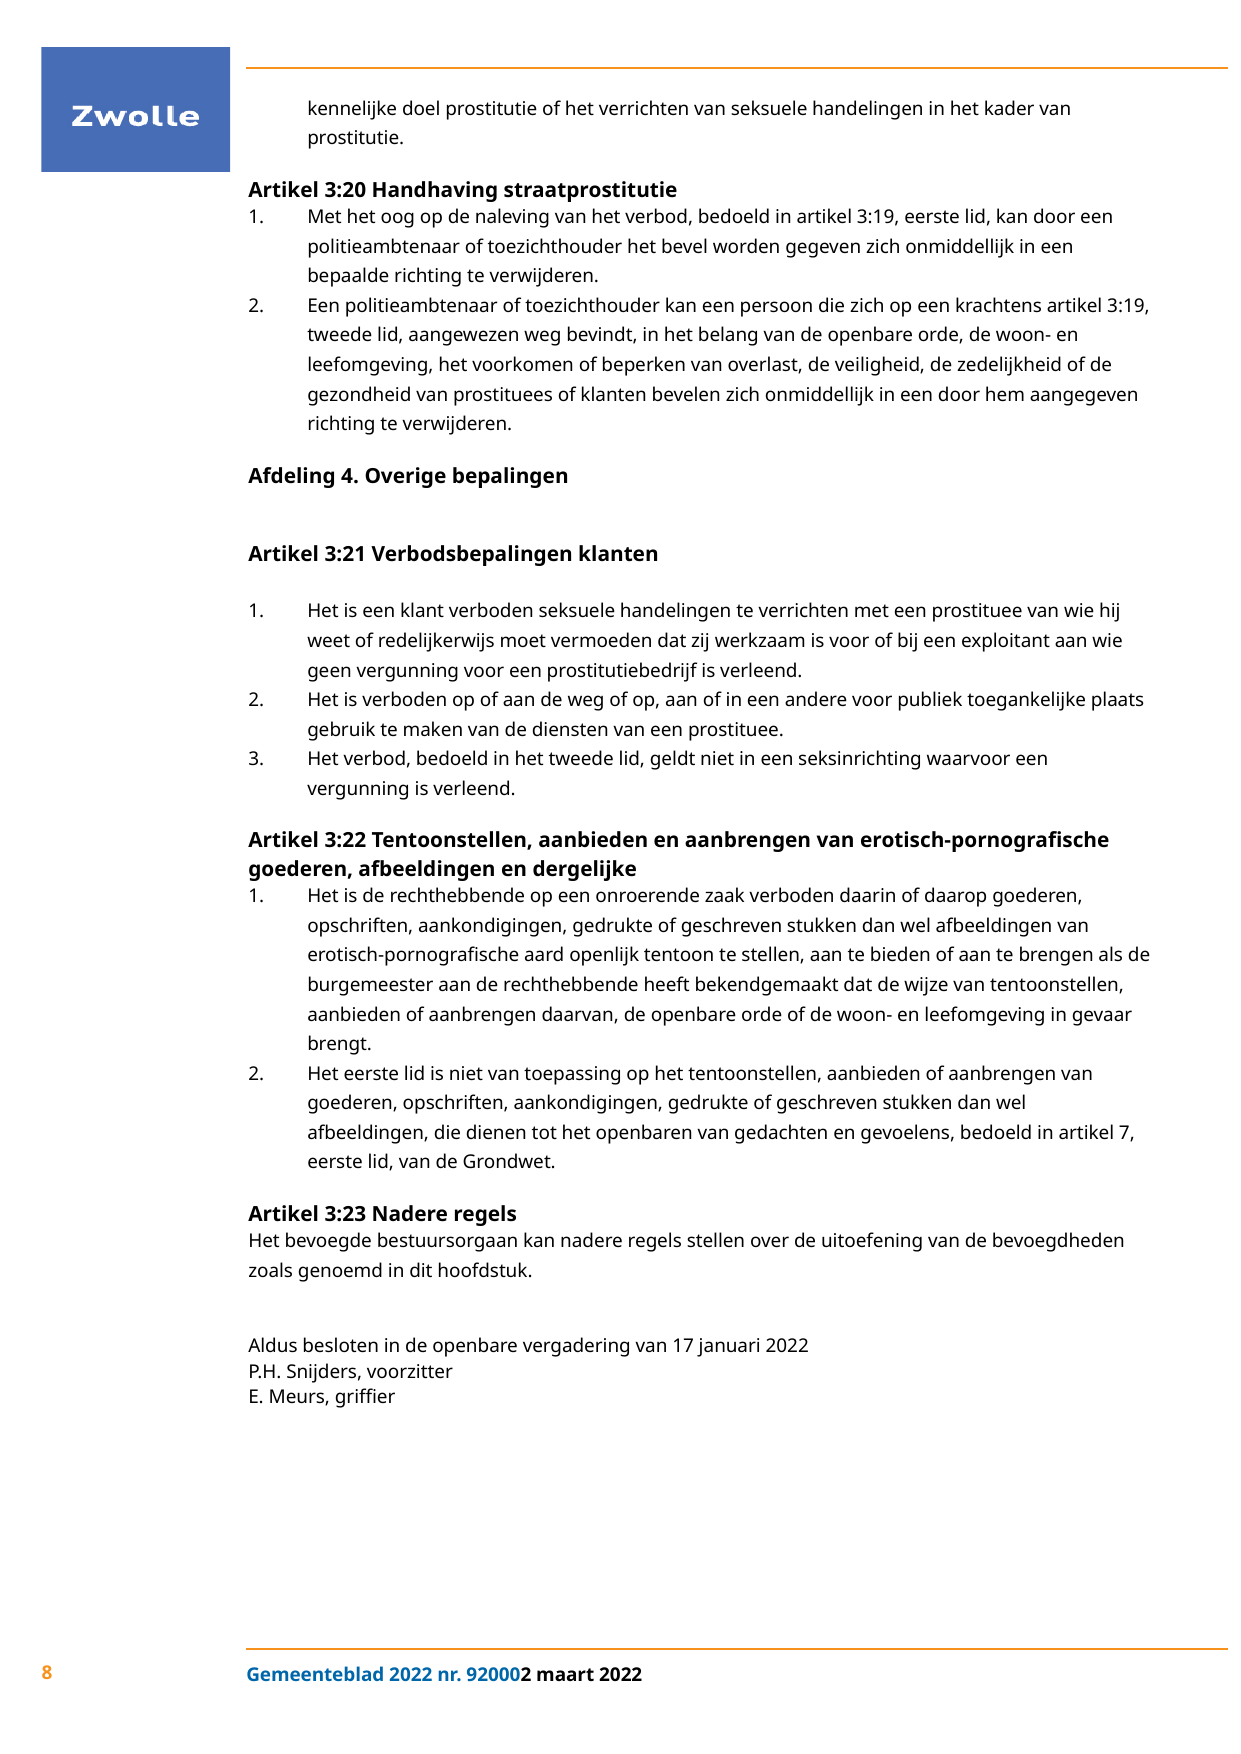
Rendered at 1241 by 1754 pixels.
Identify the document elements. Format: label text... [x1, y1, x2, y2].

list Het is verboden op of aan de weg of op, aan of in een andere voor publiek toegankelijke plaats gebruik te maken van de diensten van een prostituee. [248, 686, 1152, 742]
text Artikel 3:23 Nadere regels [248, 1199, 1152, 1227]
list Het eerste lid is niet van toepassing op het tentoonstellen, aanbieden of aanbrengen van goederen, opschriften, aankondigingen, gedrukte of geschreven stukken dan wel afbeeldingen, die dienen tot het openbaren van gedachten en gevoelens, bedoeld in artikel 7, eerste lid, van de Grondwet. [248, 1060, 1152, 1174]
list kennelijke doel prostitutie of het verrichten van seksuele handelingen in het kader van prostitutie. [248, 95, 1152, 150]
picture [41, 47, 231, 172]
list Met het oog op de naleving van het verbod, bedoeld in artikel 3:19, eerste lid, kan door een politieambtenaar of toezichthouder het bevel worden gegeven zich onmiddellijk in een bepaalde richting te verwijderen. [248, 203, 1152, 288]
text Artikel 3:20 Handhaving straatprostitutie [248, 175, 1152, 203]
text Afdeling 4. Overige bepalingen [248, 461, 1152, 489]
list Het verbod, bedoeld in het tweede lid, geldt niet in een seksinrichting waarvoor een vergunning is verleend. [248, 746, 1152, 801]
text Aldus besloten in de openbare vergadering van 17 januari 2022 [248, 1332, 1152, 1358]
text Artikel 3:21 Verbodsbepalingen klanten [248, 539, 1152, 568]
text P.H. Snijders, voorzitter [248, 1358, 1152, 1384]
text Het bevoegde bestuursorgaan kan nadere regels stellen over de uitoefening van de bevoegdheden zoals genoemd in dit hoofdstuk. [248, 1227, 1152, 1283]
text Artikel 3:22 Tentoonstellen, aanbieden en aanbrengen van erotisch-pornografische goederen, afbeeldingen en dergelijke [248, 826, 1152, 882]
list Het is een klant verboden seksuele handelingen te verrichten met een prostituee van wie hij weet of redelijkerwijs moet vermoeden dat zij werkzaam is voor of bij een exploitant aan wie geen vergunning voor een prostitutiebedrijf is verleend. [248, 598, 1152, 682]
list Het is de rechthebbende op een onroerende zaak verboden daarin of daarop goederen, opschriften, aankondigingen, gedrukte of geschreven stukken dan wel afbeeldingen van erotisch-pornografische aard openlijk tentoon te stellen, aan te bieden of aan te brengen als de burgemeester aan de rechthebbende heeft bekendgemaakt dat de wijze van tentoonstellen, aanbieden of aanbrengen daarvan, de openbare orde of de woon- en leefomgeving in gevaar brengt. [248, 882, 1152, 1056]
text E. Meurs, griffier [248, 1384, 1152, 1409]
list Een politieambtenaar of toezichthouder kan een persoon die zich op een krachtens artikel 3:19, tweede lid, aangewezen weg bevindt, in het belang van de openbare orde, de woon- en leefomgeving, het voorkomen of beperken van overlast, de veiligheid, de zedelijkheid of de gezondheid van prostituees of klanten bevelen zich onmiddellijk in een door hem aangegeven richting te verwijderen. [248, 292, 1152, 436]
